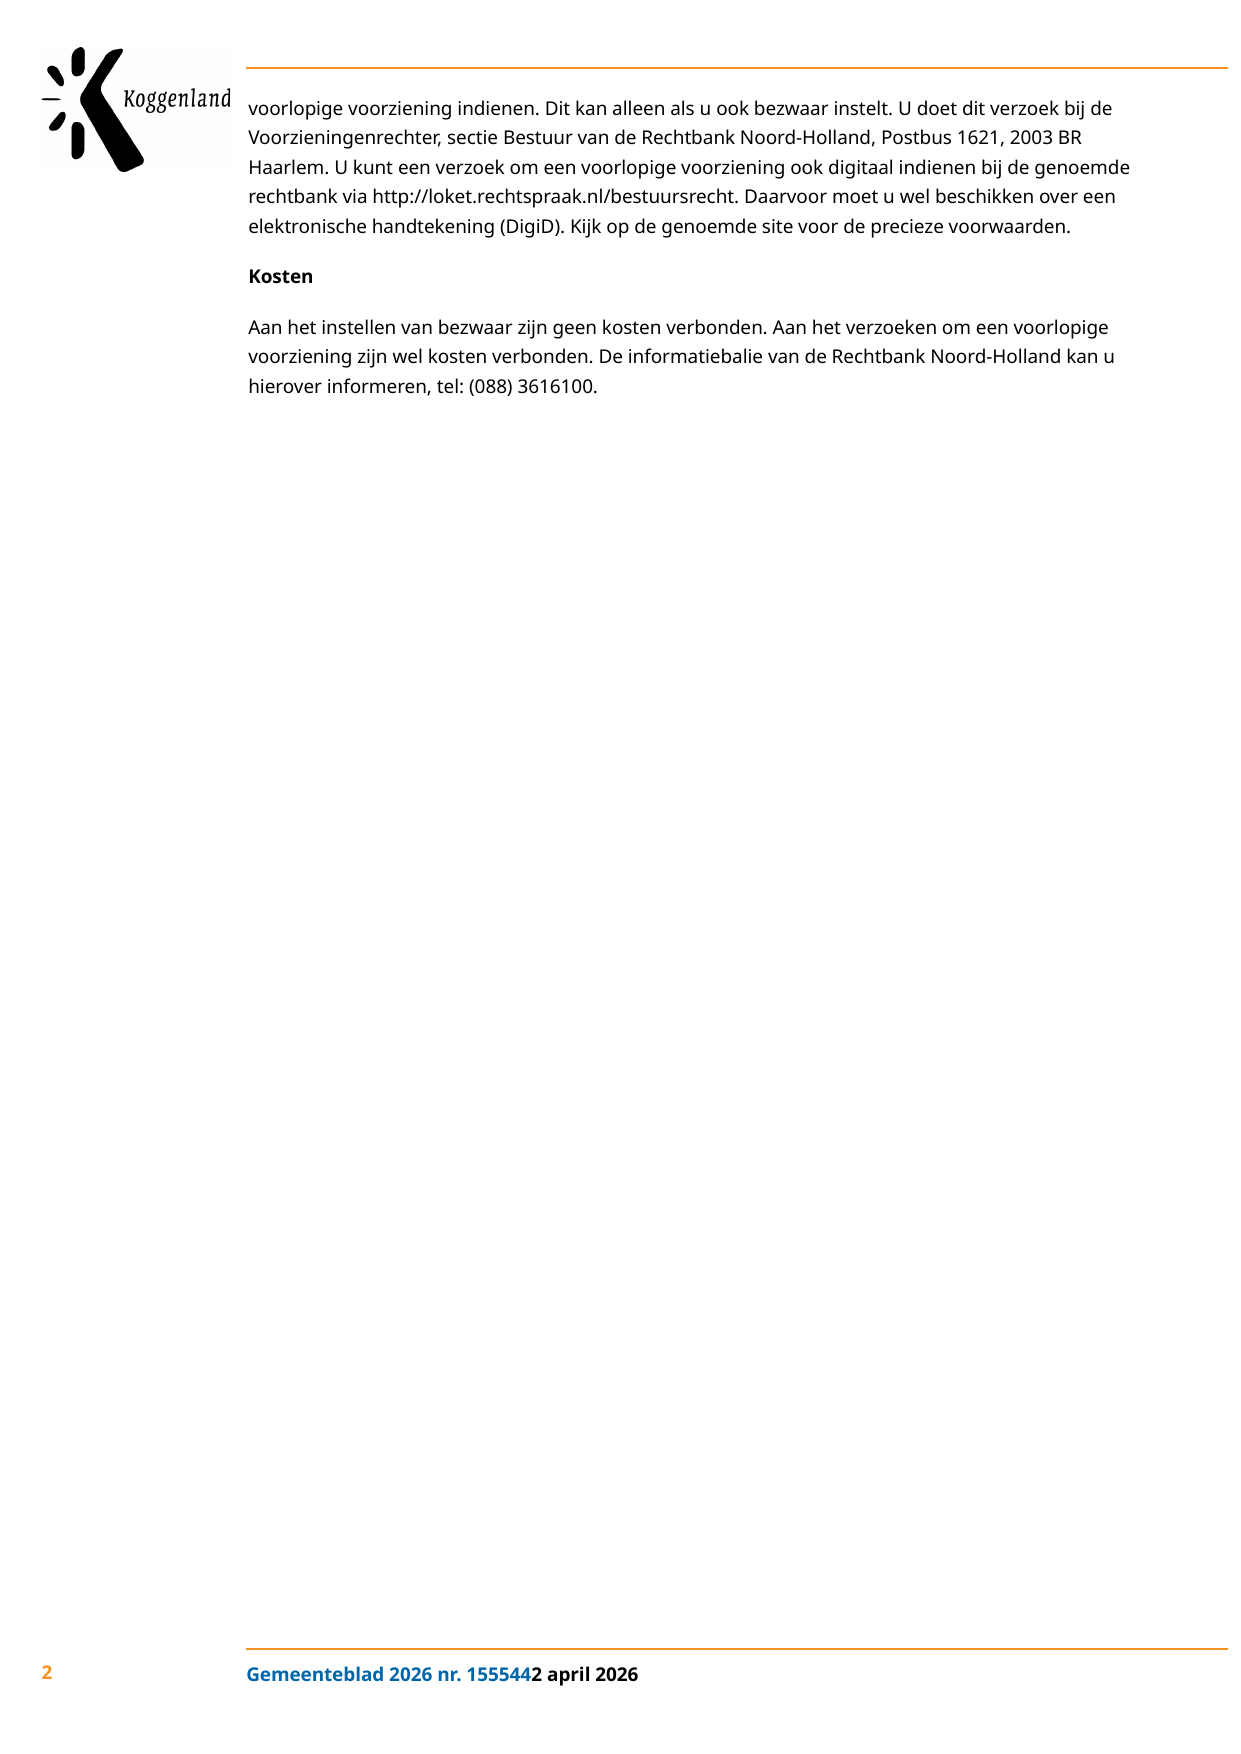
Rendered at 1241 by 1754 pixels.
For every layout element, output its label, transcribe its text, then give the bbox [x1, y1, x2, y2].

text Kosten [248, 263, 1152, 289]
picture [41, 47, 231, 172]
text Aan het instellen van bezwaar zijn geen kosten verbonden. Aan het verzoeken om een voorlopige voorziening zijn wel kosten verbonden. De informatiebalie van de Rechtbank Noord-Holland kan u hierover informeren, tel: (088) 3616100. [248, 314, 1152, 399]
text voorlopige voorziening indienen. Dit kan alleen als u ook bezwaar instelt. U doet dit verzoek bij de Voorzieningenrechter, sectie Bestuur van de Rechtbank Noord-Holland, Postbus 1621, 2003 BR Haarlem. U kunt een verzoek om een voorlopige voorziening ook digitaal indienen bij de genoemde rechtbank via http://loket.rechtspraak.nl/bestuursrecht. Daarvoor moet u wel beschikken over een elektronische handtekening (DigiD). Kijk op de genoemde site voor de precieze voorwaarden. [248, 95, 1152, 239]
